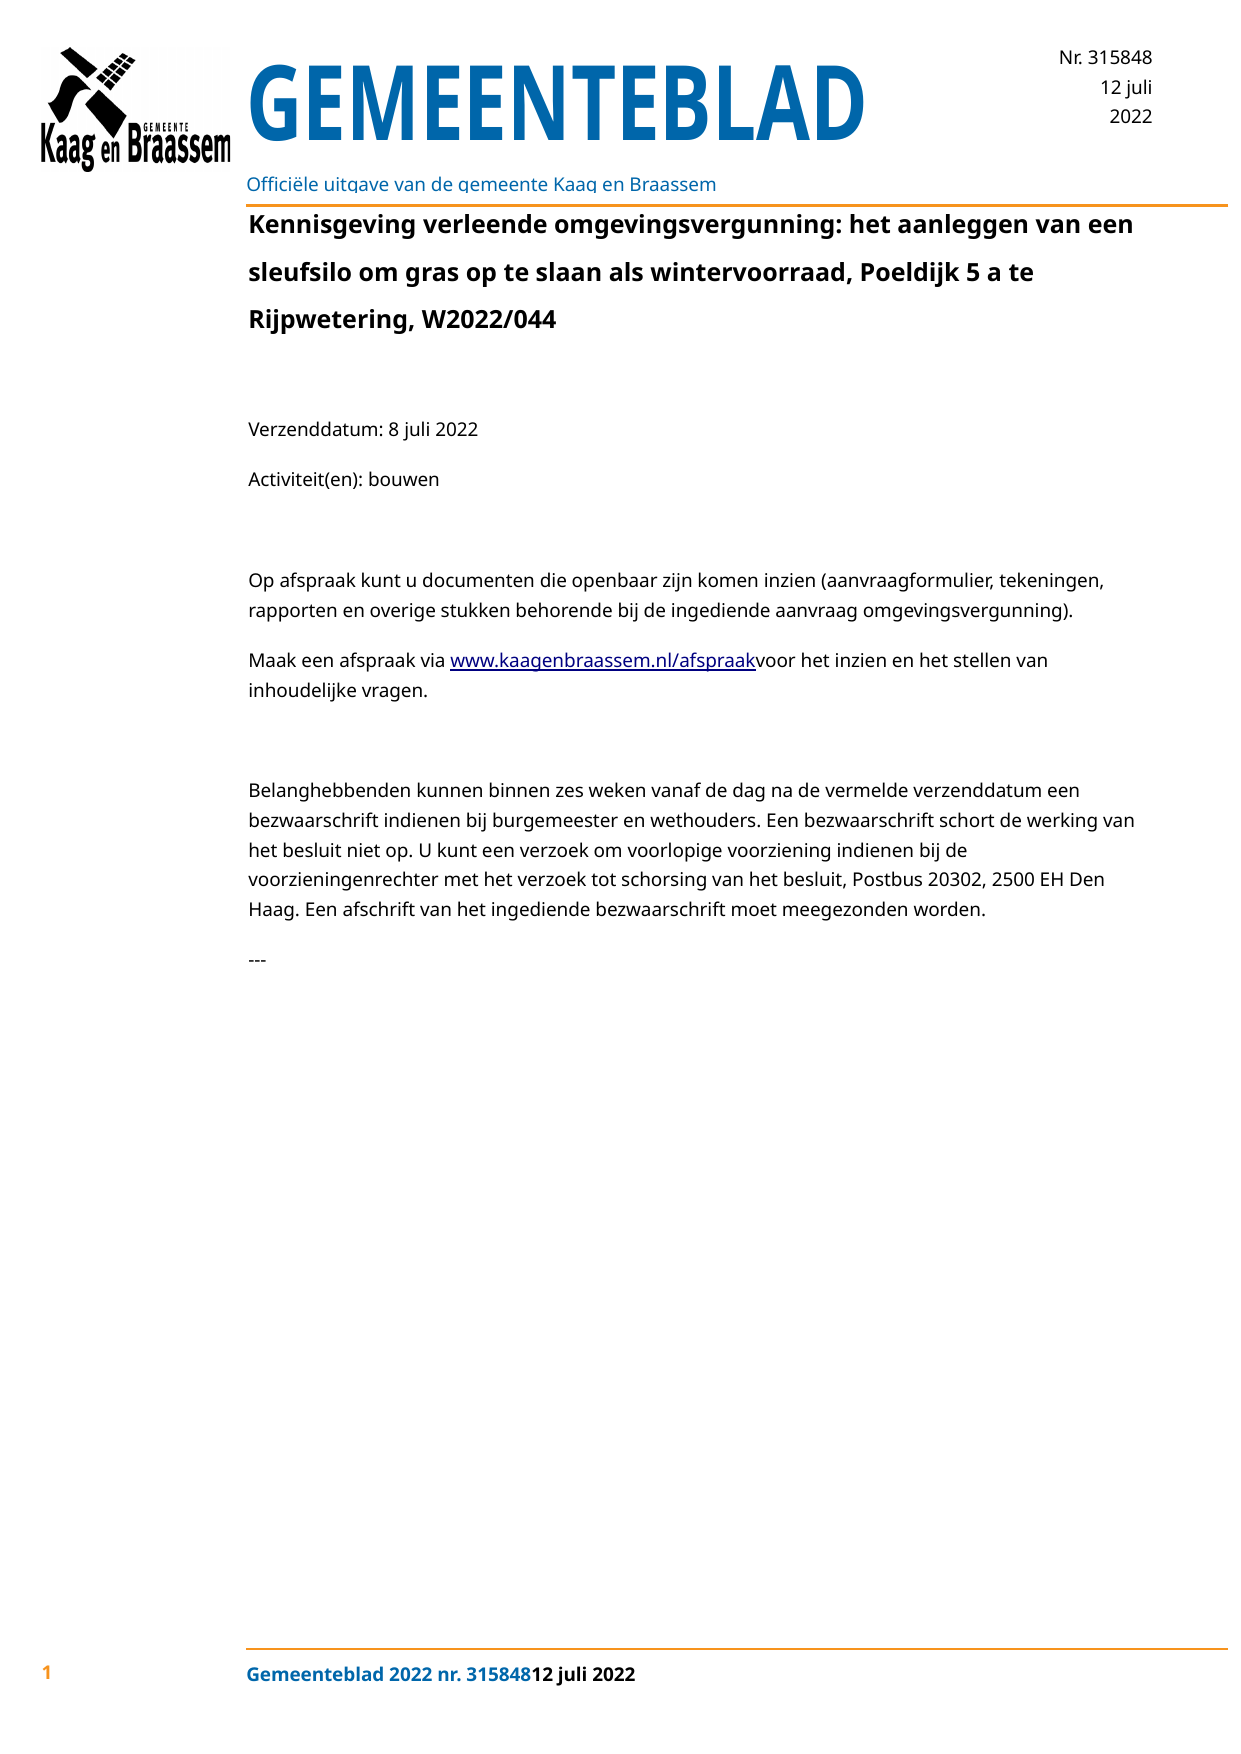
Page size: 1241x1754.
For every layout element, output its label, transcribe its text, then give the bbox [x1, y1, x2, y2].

text Belanghebbenden kunnen binnen zes weken vanaf de dag na de vermelde verzenddatum een bezwaarschrift indienen bij burgemeester en wethouders. Een bezwaarschrift schort de werking van het besluit niet op. U kunt een verzoek om voorlopige voorziening indienen bij de voorzieningenrechter met het verzoek tot schorsing van het besluit, Postbus 20302, 2500 EH Den Haag. Een afschrift van het ingediende bezwaarschrift moet meegezonden worden. [248, 778, 1152, 922]
text Maak een afspraak via www.kaagenbraassem.nl/afspraakvoor het inzien en het stellen van inhoudelijke vragen. [248, 647, 1152, 702]
text Kennisgeving verleende omgevingsvergunning: het aanleggen van een sleufsilo om gras op te slaan als wintervoorraad, Poeldijk 5 a te Rijpwetering, W2022/044 [248, 207, 1152, 336]
text --- [248, 946, 1152, 972]
text Verzenddatum: 8 juli 2022 [248, 416, 1152, 442]
picture [41, 47, 231, 172]
text Activiteit(en): bouwen [248, 466, 1152, 492]
text Op afspraak kunt u documenten die openbaar zijn komen inzien (aanvraagformulier, tekeningen, rapporten en overige stukken behorende bij de ingediende aanvraag omgevingsvergunning). [248, 567, 1152, 622]
